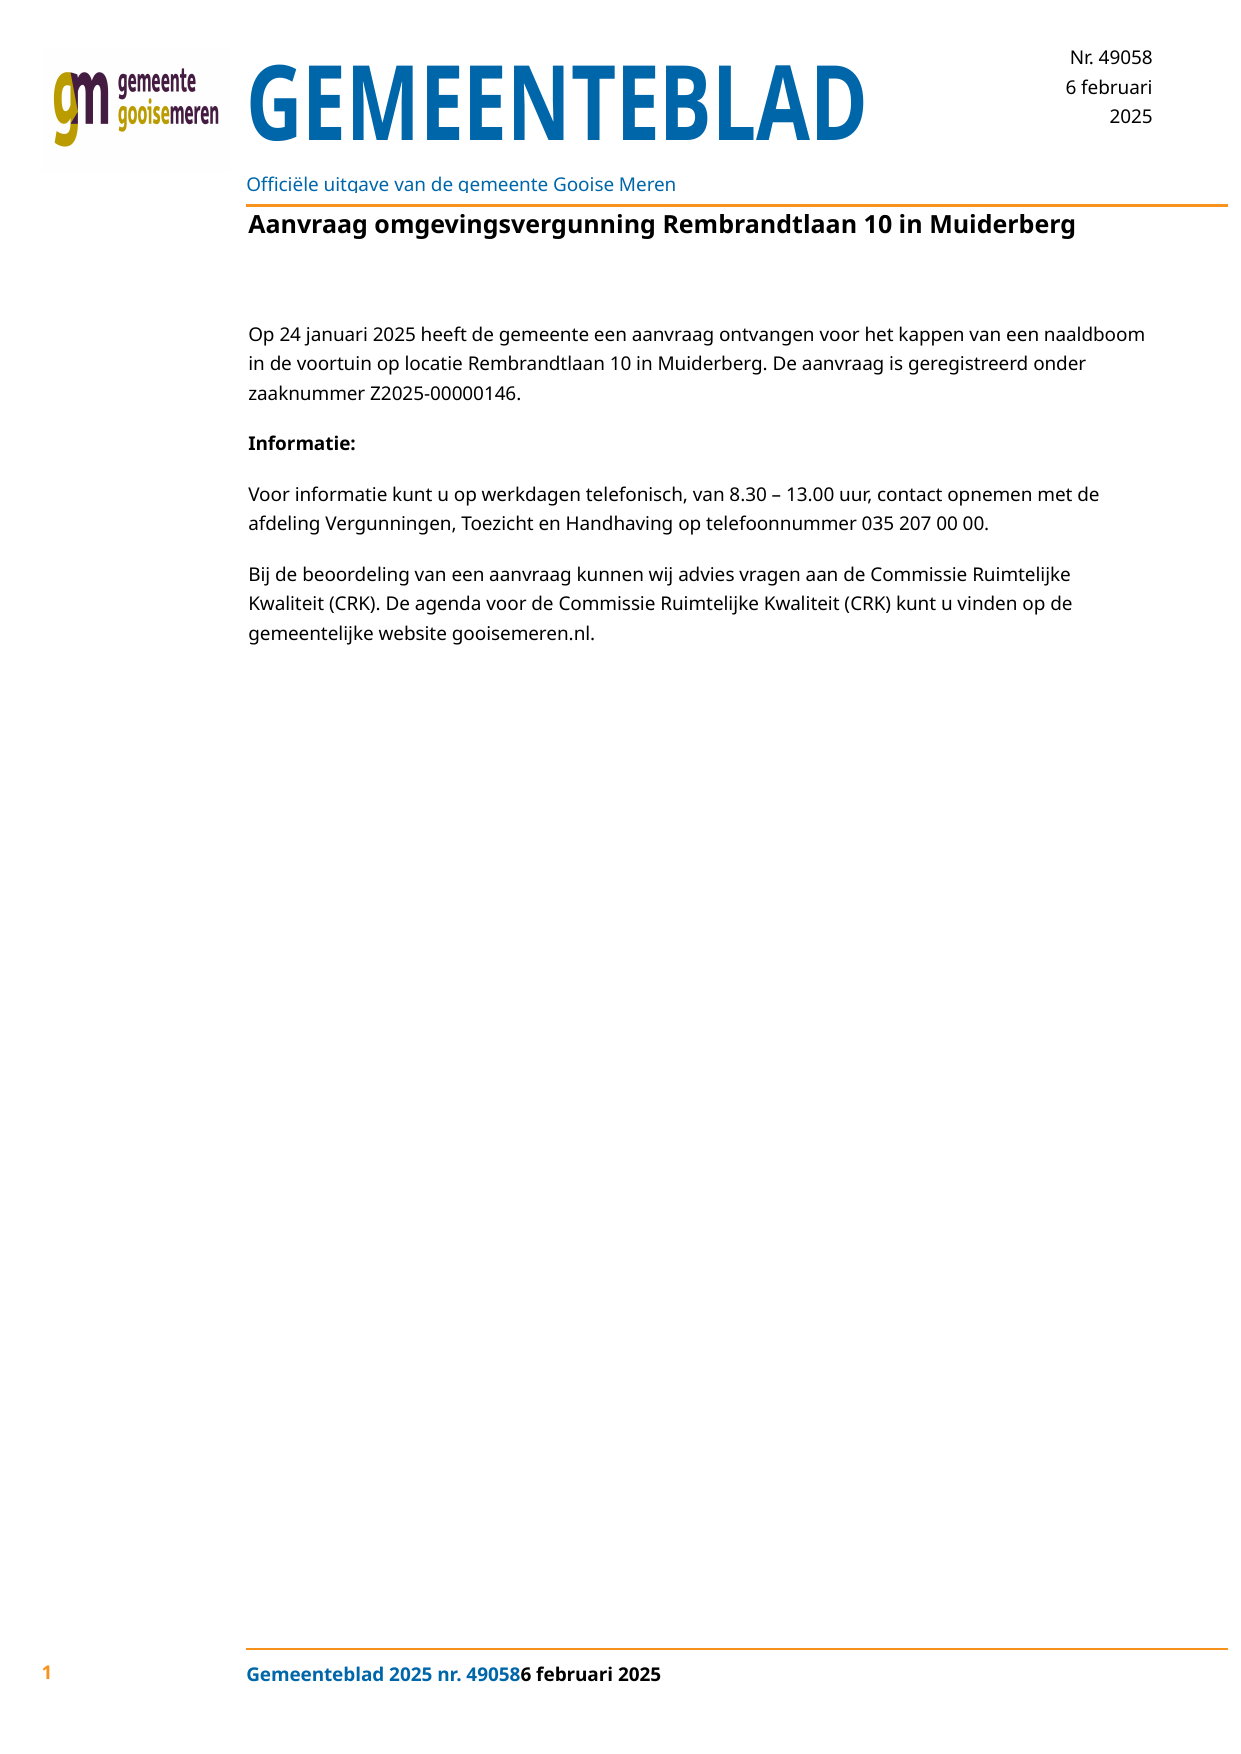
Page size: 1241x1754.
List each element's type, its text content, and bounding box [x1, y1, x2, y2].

text Op 24 januari 2025 heeft de gemeente een aanvraag ontvangen voor het kappen van een naaldboom in de voortuin op locatie Rembrandtlaan 10 in Muiderberg. De aanvraag is geregistreerd onder zaaknummer Z2025-00000146. [248, 321, 1152, 406]
text Voor informatie kunt u op werkdagen telefonisch, van 8.30 – 13.00 uur, contact opnemen met de afdeling Vergunningen, Toezicht en Handhaving op telefoonnummer 035 207 00 00. [248, 481, 1152, 536]
picture [41, 47, 231, 172]
text Aanvraag omgevingsvergunning Rembrandtlaan 10 in Muiderberg [248, 207, 1152, 241]
text Informatie: [248, 430, 1152, 456]
text Bij de beoordeling van een aanvraag kunnen wij advies vragen aan de Commissie Ruimtelijke Kwaliteit (CRK). De agenda voor de Commissie Ruimtelijke Kwaliteit (CRK) kunt u vinden op de gemeentelijke website gooisemeren.nl. [248, 561, 1152, 646]
